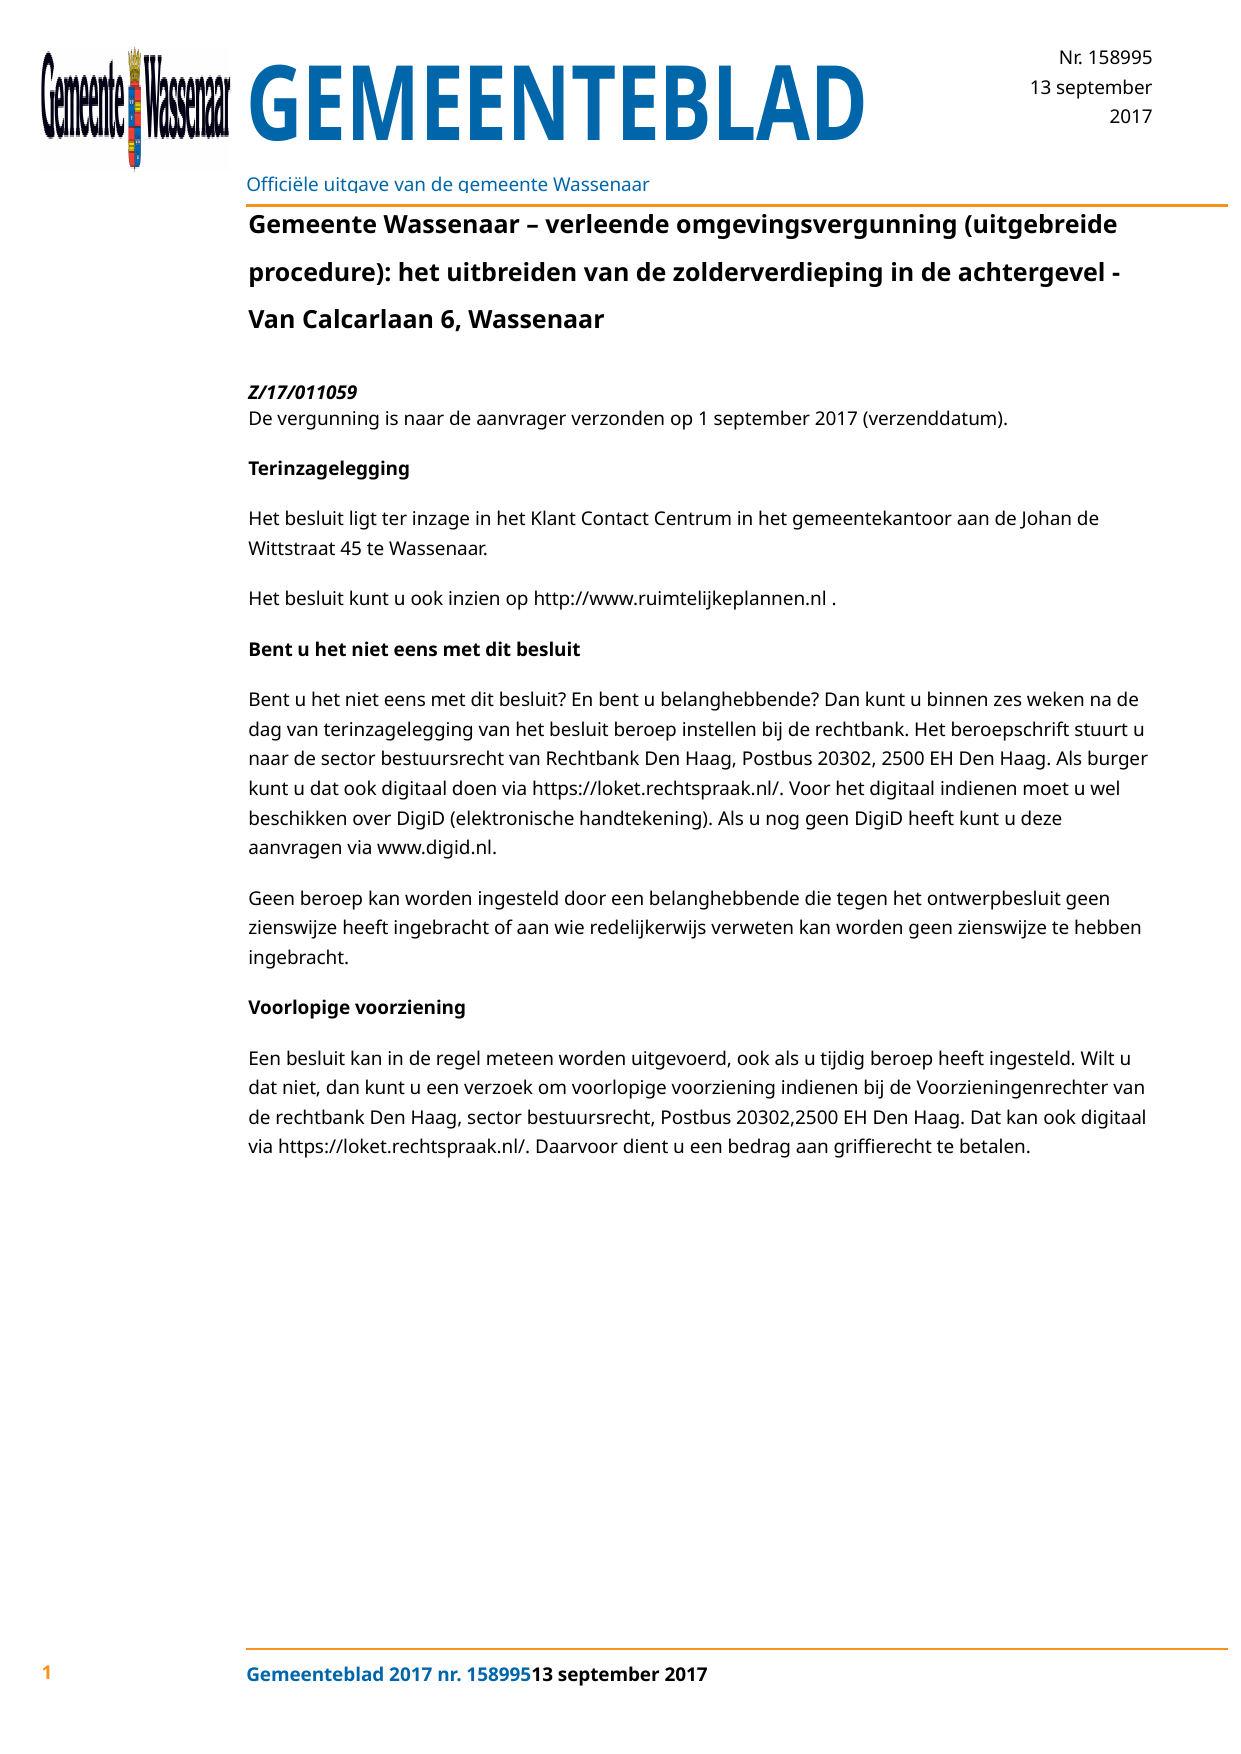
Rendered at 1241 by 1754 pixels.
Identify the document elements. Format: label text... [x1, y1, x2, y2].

text Het besluit kunt u ook inzien op http://www.ruimtelijkeplannen.nl . [248, 586, 1152, 611]
text Z/17/011059 [248, 379, 1152, 405]
picture [41, 47, 231, 172]
text Geen beroep kan worden ingesteld door een belanghebbende die tegen het ontwerpbesluit geen zienswijze heeft ingebracht of aan wie redelijkerwijs verweten kan worden geen zienswijze te hebben ingebracht. [248, 885, 1152, 970]
text Een besluit kan in de regel meteen worden uitgevoerd, ook als u tijdig beroep heeft ingesteld. Wilt u dat niet, dan kunt u een verzoek om voorlopige voorziening indienen bij de Voorzieningenrechter van de rechtbank Den Haag, sector bestuursrecht, Postbus 20302,2500 EH Den Haag. Dat kan ook digitaal via https://loket.rechtspraak.nl/. Daarvoor dient u een bedrag aan griffierecht te betalen. [248, 1045, 1152, 1159]
text De vergunning is naar de aanvrager verzonden op 1 september 2017 (verzenddatum). [248, 405, 1152, 431]
text Terinzagelegging [248, 455, 1152, 481]
text Het besluit ligt ter inzage in het Klant Contact Centrum in het gemeentekantoor aan de Johan de Wittstraat 45 te Wassenaar. [248, 506, 1152, 561]
text Bent u het niet eens met dit besluit [248, 636, 1152, 662]
text Voorlopige voorziening [248, 994, 1152, 1020]
text Bent u het niet eens met dit besluit? En bent u belanghebbende? Dan kunt u binnen zes weken na de dag van terinzagelegging van het besluit beroep instellen bij de rechtbank. Het beroepschrift stuurt u naar de sector bestuursrecht van Rechtbank Den Haag, Postbus 20302, 2500 EH Den Haag. Als burger kunt u dat ook digitaal doen via https://loket.rechtspraak.nl/. Voor het digitaal indienen moet u wel beschikken over DigiD (elektronische handtekening). Als u nog geen DigiD heeft kunt u deze aanvragen via www.digid.nl. [248, 686, 1152, 860]
text Gemeente Wassenaar – verleende omgevingsvergunning (uitgebreide procedure): het uitbreiden van de zolderverdieping in de achtergevel - Van Calcarlaan 6, Wassenaar [248, 207, 1152, 336]
